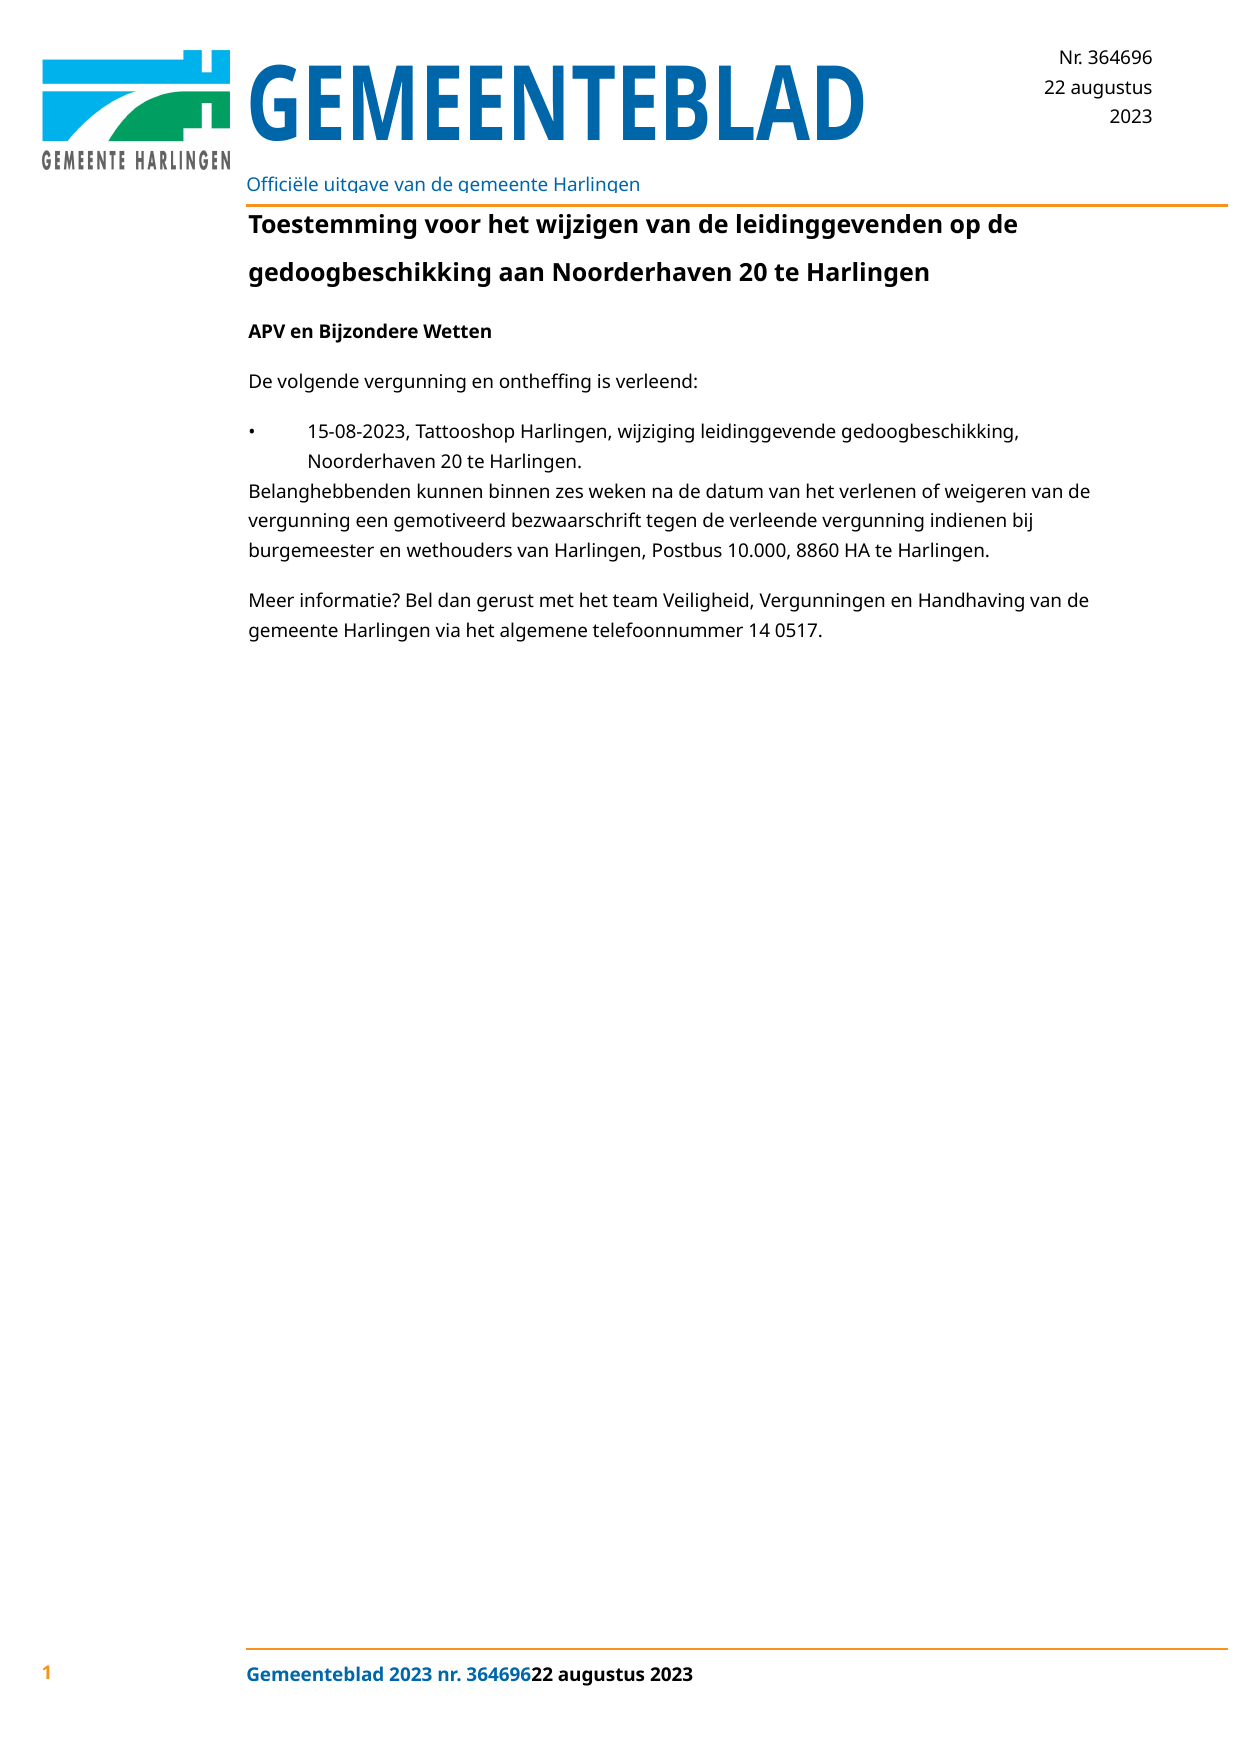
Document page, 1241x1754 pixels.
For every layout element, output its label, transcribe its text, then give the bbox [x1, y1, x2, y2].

text Toestemming voor het wijzigen van de leidinggevenden op de gedoogbeschikking aan Noorderhaven 20 te Harlingen [248, 207, 1152, 288]
text Meer informatie? Bel dan gerust met het team Veiligheid, Vergunningen en Handhaving van de gemeente Harlingen via het algemene telefoonnummer 14 0517. [248, 587, 1152, 643]
list 15-08-2023, Tattooshop Harlingen, wijziging leidinggevende gedoogbeschikking, Noorderhaven 20 te Harlingen. [248, 419, 1152, 474]
text Belanghebbenden kunnen binnen zes weken na de datum van het verlenen of weigeren van de vergunning een gemotiveerd bezwaarschrift tegen de verleende vergunning indienen bij burgemeester en wethouders van Harlingen, Postbus 10.000, 8860 HA te Harlingen. [248, 478, 1152, 563]
text APV en Bijzondere Wetten [248, 318, 1152, 344]
text De volgende vergunning en ontheffing is verleend: [248, 368, 1152, 394]
picture [41, 47, 231, 172]
